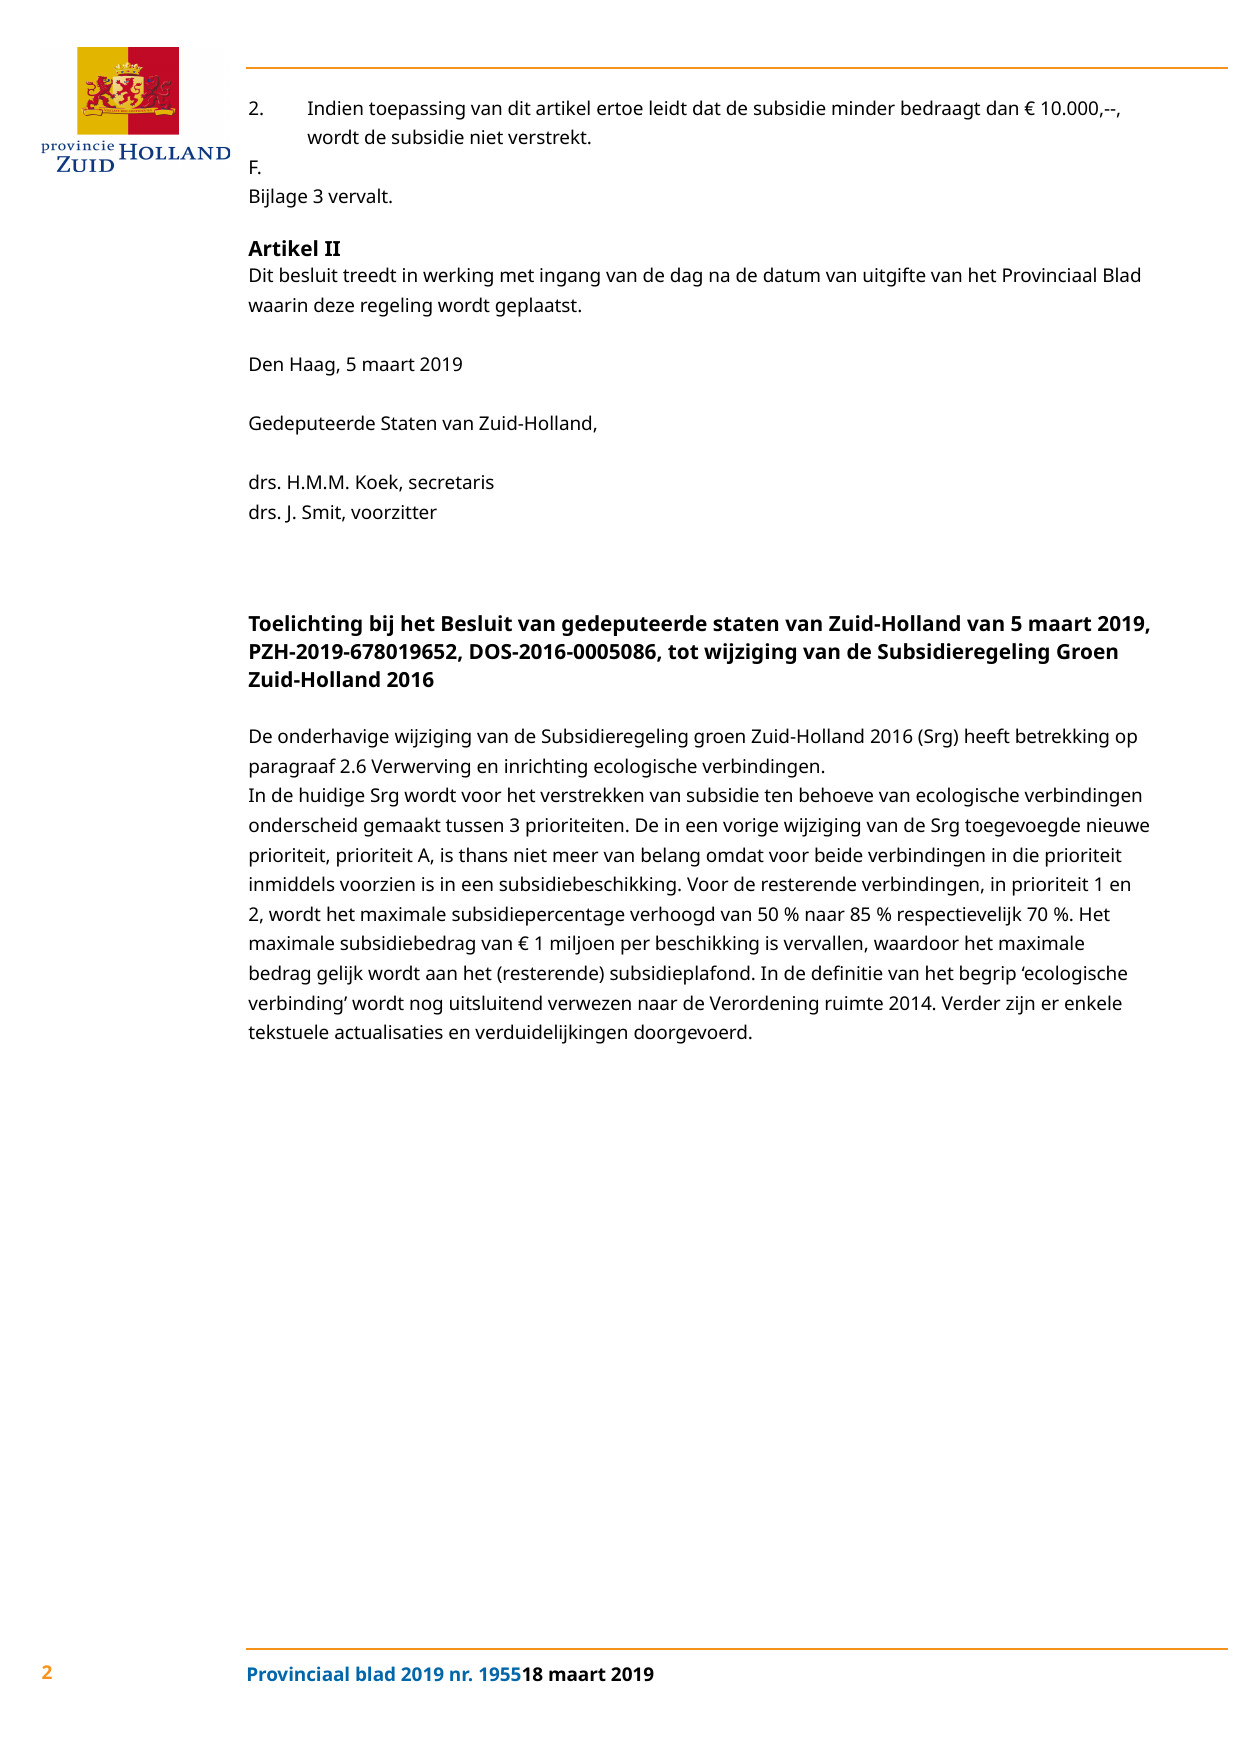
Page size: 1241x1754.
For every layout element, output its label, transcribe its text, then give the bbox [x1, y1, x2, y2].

text De onderhavige wijziging van de Subsidieregeling groen Zuid-Holland 2016 (Srg) heeft betrekking op [248, 723, 1152, 749]
text drs. J. Smit, voorzitter [248, 499, 1152, 525]
text F. [248, 154, 1152, 180]
text In de huidige Srg wordt voor het verstrekken van subsidie ten behoeve van ecologische verbindingen onderscheid gemaakt tussen 3 prioriteiten. De in een vorige wijziging van de Srg toegevoegde nieuwe prioriteit, prioriteit A, is thans niet meer van belang omdat voor beide verbindingen in die prioriteit inmiddels voorzien is in een subsidiebeschikking. Voor de resterende verbindingen, in prioriteit 1 en 2, wordt het maximale subsidiepercentage verhoogd van 50 % naar 85 % respectievelijk 70 %. Het maximale subsidiebedrag van € 1 miljoen per beschikking is vervallen, waardoor het maximale bedrag gelijk wordt aan het (resterende) subsidieplafond. In de definitie van het begrip ‘ecologische verbinding’ wordt nog uitsluitend verwezen naar de Verordening ruimte 2014. Verder zijn er enkele tekstuele actualisaties en verduidelijkingen doorgevoerd. [248, 783, 1152, 1045]
text Gedeputeerde Staten van Zuid-Holland, [248, 410, 1152, 436]
picture [41, 47, 231, 172]
text Den Haag, 5 maart 2019 [248, 351, 1152, 377]
text Artikel II [248, 234, 1152, 262]
text Bijlage 3 vervalt. [248, 183, 1152, 209]
text Toelichting bij het Besluit van gedeputeerde staten van Zuid-Holland van 5 maart 2019, PZH-2019-678019652, DOS-2016-0005086, tot wijziging van de Subsidieregeling Groen Zuid-Holland 2016 [248, 609, 1152, 694]
text drs. H.M.M. Koek, secretaris [248, 469, 1152, 495]
list Indien toepassing van dit artikel ertoe leidt dat de subsidie minder bedraagt dan € 10.000,--, wordt de subsidie niet verstrekt. [248, 95, 1152, 150]
text Dit besluit treedt in werking met ingang van de dag na de datum van uitgifte van het Provinciaal Blad waarin deze regeling wordt geplaatst. [248, 262, 1152, 318]
text paragraaf 2.6 Verwerving en inrichting ecologische verbindingen. [248, 753, 1152, 779]
